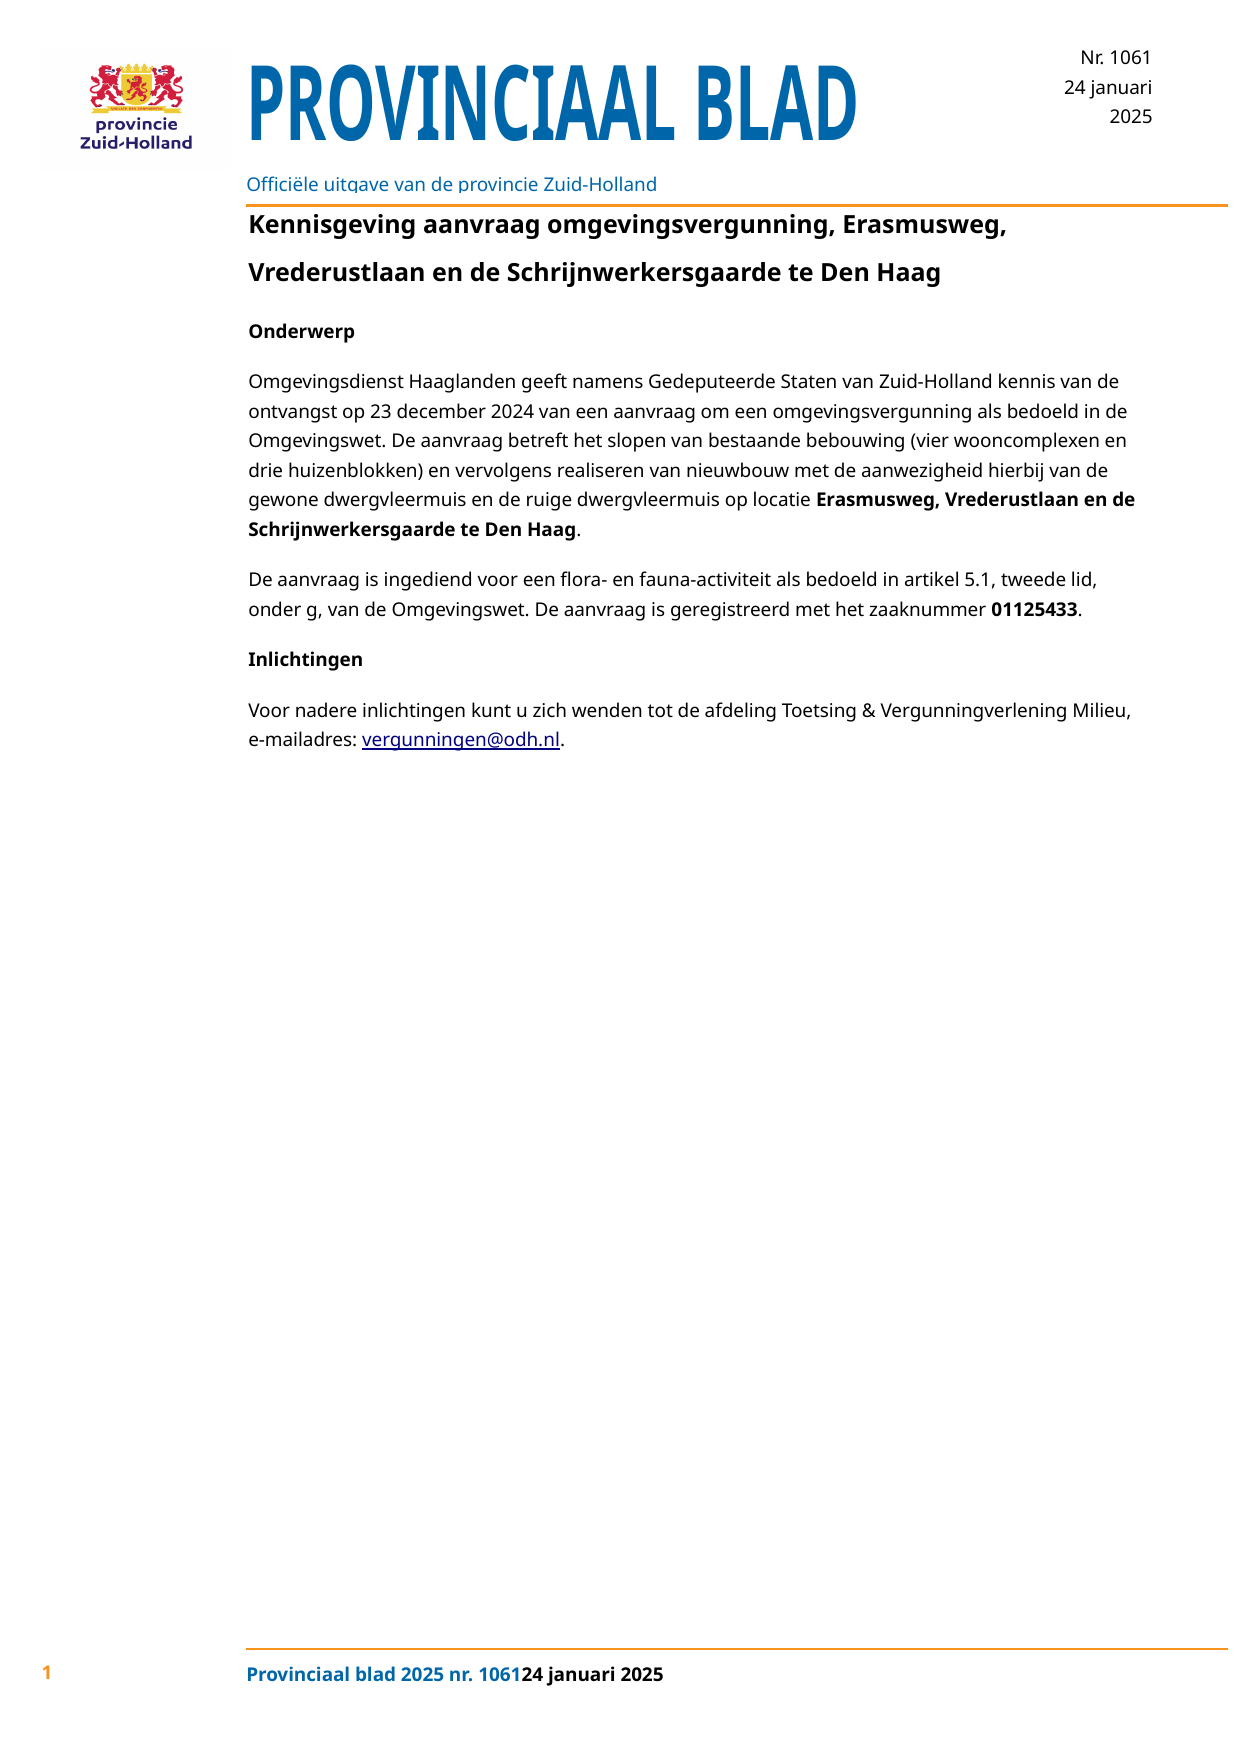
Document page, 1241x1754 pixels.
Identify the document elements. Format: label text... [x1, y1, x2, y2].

text De aanvraag is ingediend voor een flora- en fauna-activiteit als bedoeld in artikel 5.1, tweede lid, onder g, van de Omgevingswet. De aanvraag is geregistreerd met het zaaknummer 01125433. [248, 567, 1152, 622]
text Omgevingsdienst Haaglanden geeft namens Gedeputeerde Staten van Zuid-Holland kennis van de ontvangst op 23 december 2024 van een aanvraag om een omgevingsvergunning als bedoeld in de Omgevingswet. De aanvraag betreft het slopen van bestaande bebouwing (vier wooncomplexen en drie huizenblokken) en vervolgens realiseren van nieuwbouw met de aanwezigheid hierbij van de gewone dwergvleermuis en de ruige dwergvleermuis op locatie Erasmusweg, Vrederustlaan en de Schrijnwerkersgaarde te Den Haag. [248, 368, 1152, 542]
picture [41, 47, 231, 172]
text Voor nadere inlichtingen kunt u zich wenden tot de afdeling Toetsing & Vergunningverlening Milieu, e-mailadres: vergunningen@odh.nl. [248, 697, 1152, 752]
text Inlichtingen [248, 647, 1152, 672]
text Onderwerp [248, 318, 1152, 344]
text Kennisgeving aanvraag omgevingsvergunning, Erasmusweg, Vrederustlaan en de Schrijnwerkersgaarde te Den Haag [248, 207, 1152, 288]
